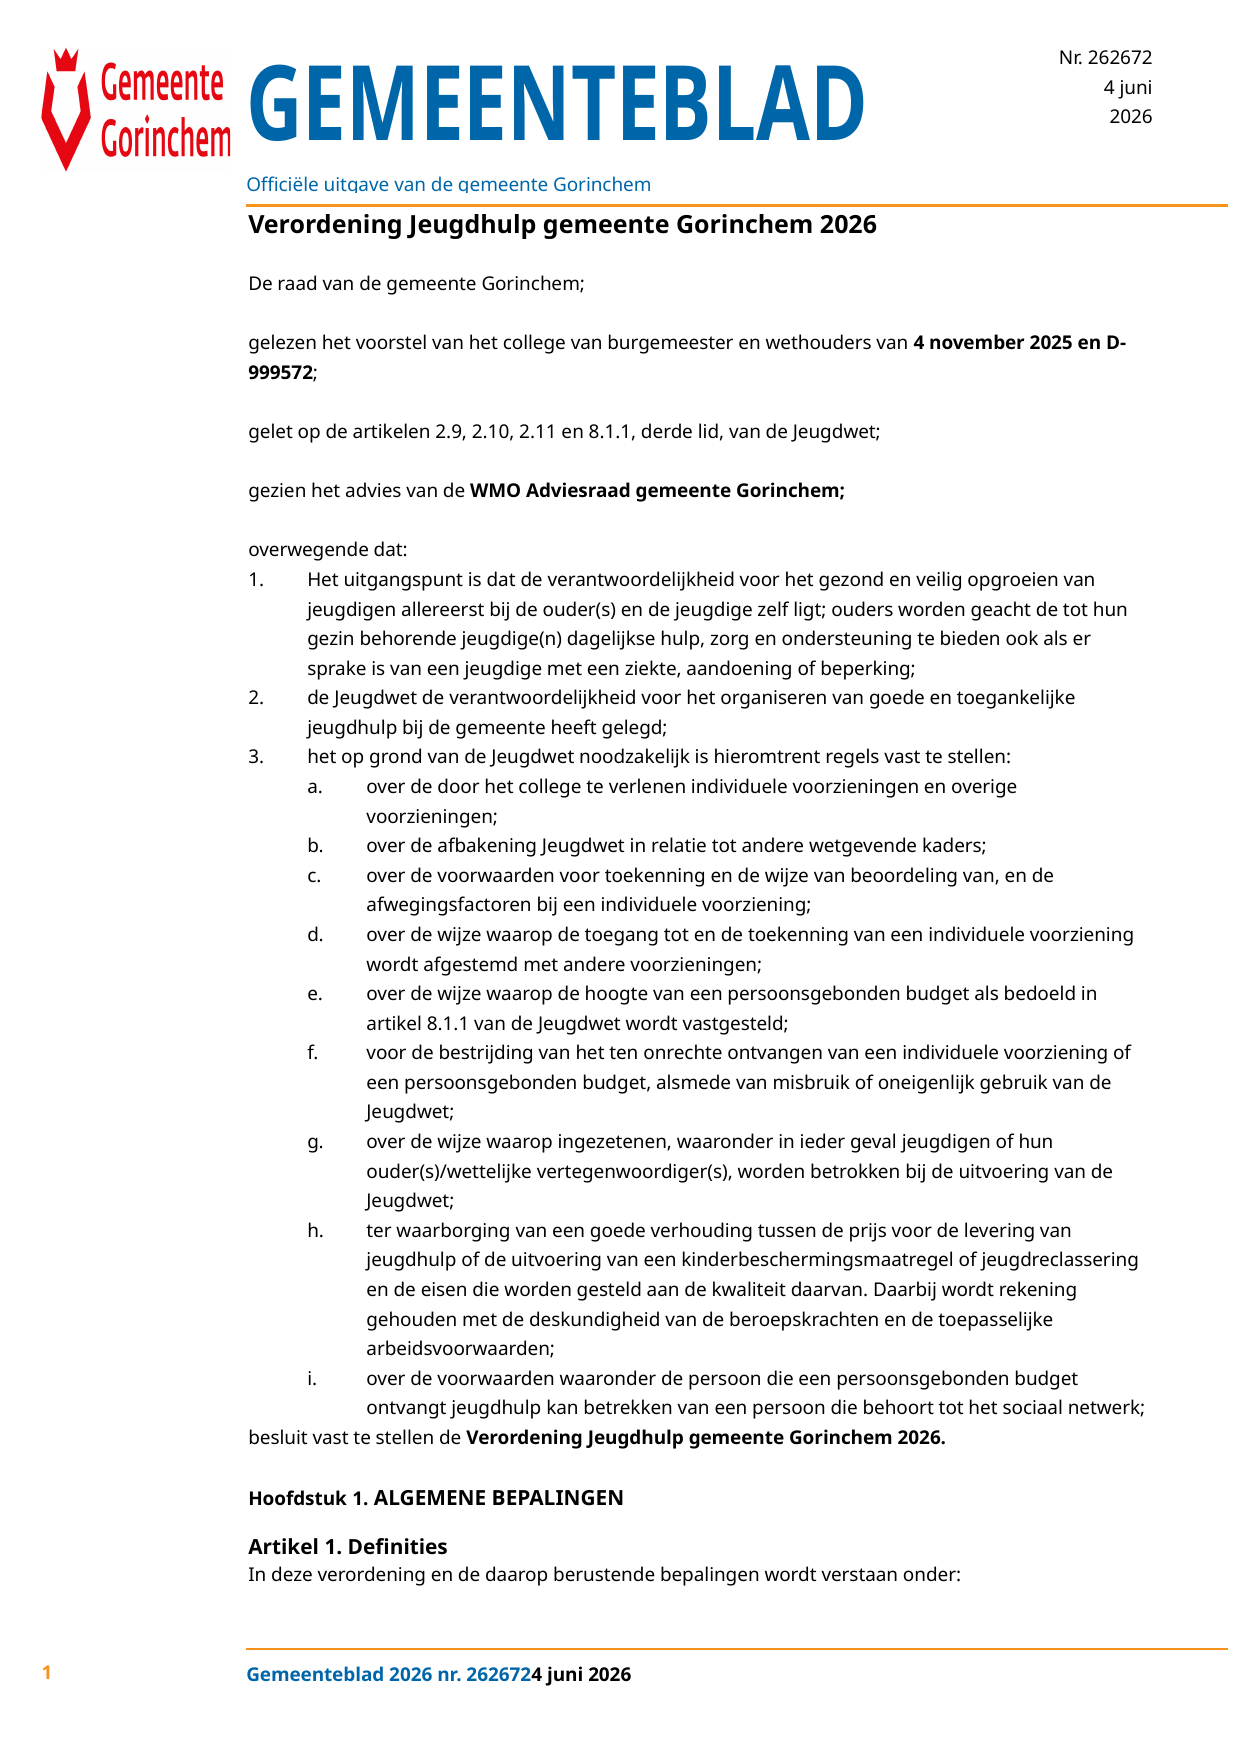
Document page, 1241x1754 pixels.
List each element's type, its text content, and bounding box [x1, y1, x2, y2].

text gezien het advies van de WMO Adviesraad gemeente Gorinchem; [248, 477, 1152, 503]
list de Jeugdwet de verantwoordelijkheid voor het organiseren van goede en toegankelijke jeugdhulp bij de gemeente heeft gelegd; [248, 684, 1152, 740]
list het op grond van de Jeugdwet noodzakelijk is hieromtrent regels vast te stellen: [248, 744, 1152, 769]
text Hoofdstuk 1. ALGEMENE BEPALINGEN [248, 1483, 1152, 1512]
list ter waarborging van een goede verhouding tussen de prijs voor de levering van jeugdhulp of de uitvoering van een kinderbeschermingsmaatregel of jeugdreclassering en de eisen die worden gesteld aan de kwaliteit daarvan. Daarbij wordt rekening gehouden met de deskundigheid van de beroepskrachten en de toepasselijke arbeidsvoorwaarden; [307, 1217, 1152, 1361]
list over de wijze waarop de hoogte van een persoonsgebonden budget als bedoeld in artikel 8.1.1 van de Jeugdwet wordt vastgesteld; [307, 980, 1152, 1036]
list voor de bestrijding van het ten onrechte ontvangen van een individuele voorziening of een persoonsgebonden budget, alsmede van misbruik of oneigenlijk gebruik van de Jeugdwet; [307, 1039, 1152, 1124]
list over de wijze waarop de toegang tot en de toekenning van een individuele voorziening wordt afgestemd met andere voorzieningen; [307, 921, 1152, 976]
text gelezen het voorstel van het college van burgemeester en wethouders van 4 november 2025 en D-999572; [248, 329, 1152, 385]
text In deze verordening en de daarop berustende bepalingen wordt verstaan onder: [248, 1561, 1152, 1587]
list Het uitgangspunt is dat de verantwoordelijkheid voor het gezond en veilig opgroeien van jeugdigen allereerst bij de ouder(s) en de jeugdige zelf ligt; ouders worden geacht de tot hun gezin behorende jeugdige(n) dagelijkse hulp, zorg en ondersteuning te bieden ook als er sprake is van een jeugdige met een ziekte, aandoening of beperking; [248, 566, 1152, 681]
list over de voorwaarden waaronder de persoon die een persoonsgebonden budget ontvangt jeugdhulp kan betrekken van een persoon die behoort tot het sociaal netwerk; [307, 1365, 1152, 1420]
text Verordening Jeugdhulp gemeente Gorinchem 2026 [248, 207, 1152, 241]
text Artikel 1. Definities [248, 1532, 1152, 1561]
list over de door het college te verlenen individuele voorzieningen en overige voorzieningen; [307, 773, 1152, 828]
text overwegende dat: [248, 537, 1152, 562]
text De raad van de gemeente Gorinchem; [248, 270, 1152, 296]
picture [41, 47, 231, 172]
list over de afbakening Jeugdwet in relatie tot andere wetgevende kaders; [307, 832, 1152, 858]
list over de voorwaarden voor toekenning en de wijze van beoordeling van, en de afwegingsfactoren bij een individuele voorziening; [307, 862, 1152, 917]
text gelet op de artikelen 2.9, 2.10, 2.11 en 8.1.1, derde lid, van de Jeugdwet; [248, 418, 1152, 444]
list over de wijze waarop ingezetenen, waaronder in ieder geval jeugdigen of hun ouder(s)/wettelijke vertegenwoordiger(s), worden betrokken bij de uitvoering van de Jeugdwet; [307, 1128, 1152, 1213]
text besluit vast te stellen de Verordening Jeugdhulp gemeente Gorinchem 2026. [248, 1424, 1152, 1450]
